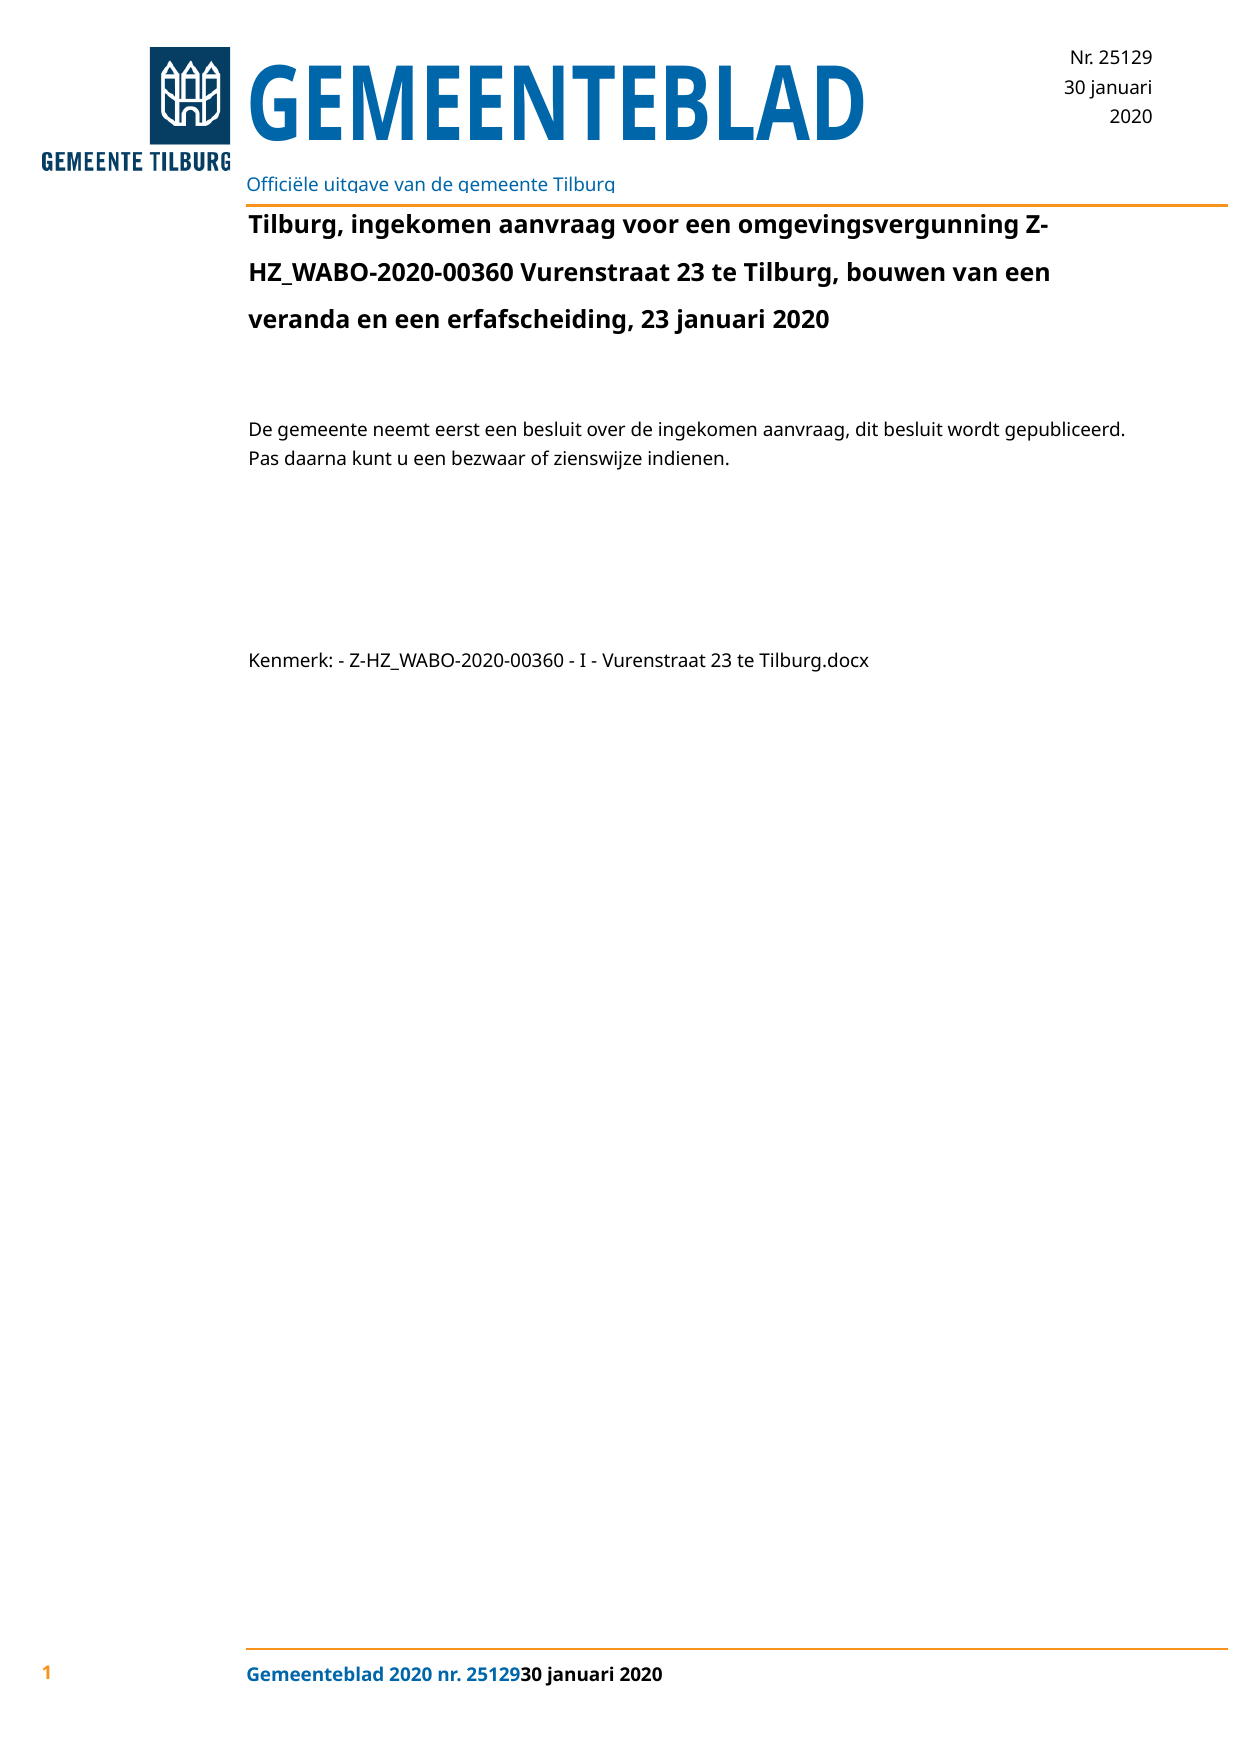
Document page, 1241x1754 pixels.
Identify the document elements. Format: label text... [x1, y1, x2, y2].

text Kenmerk: - Z-HZ_WABO-2020-00360 - I - Vurenstraat 23 te Tilburg.docx [248, 647, 1152, 673]
picture [41, 47, 231, 172]
text Tilburg, ingekomen aanvraag voor een omgevingsvergunning Z-HZ_WABO-2020-00360 Vurenstraat 23 te Tilburg, bouwen van een veranda en een erfafscheiding, 23 januari 2020 [248, 207, 1152, 336]
text De gemeente neemt eerst een besluit over de ingekomen aanvraag, dit besluit wordt gepubliceerd. Pas daarna kunt u een bezwaar of zienswijze indienen. [248, 416, 1152, 471]
